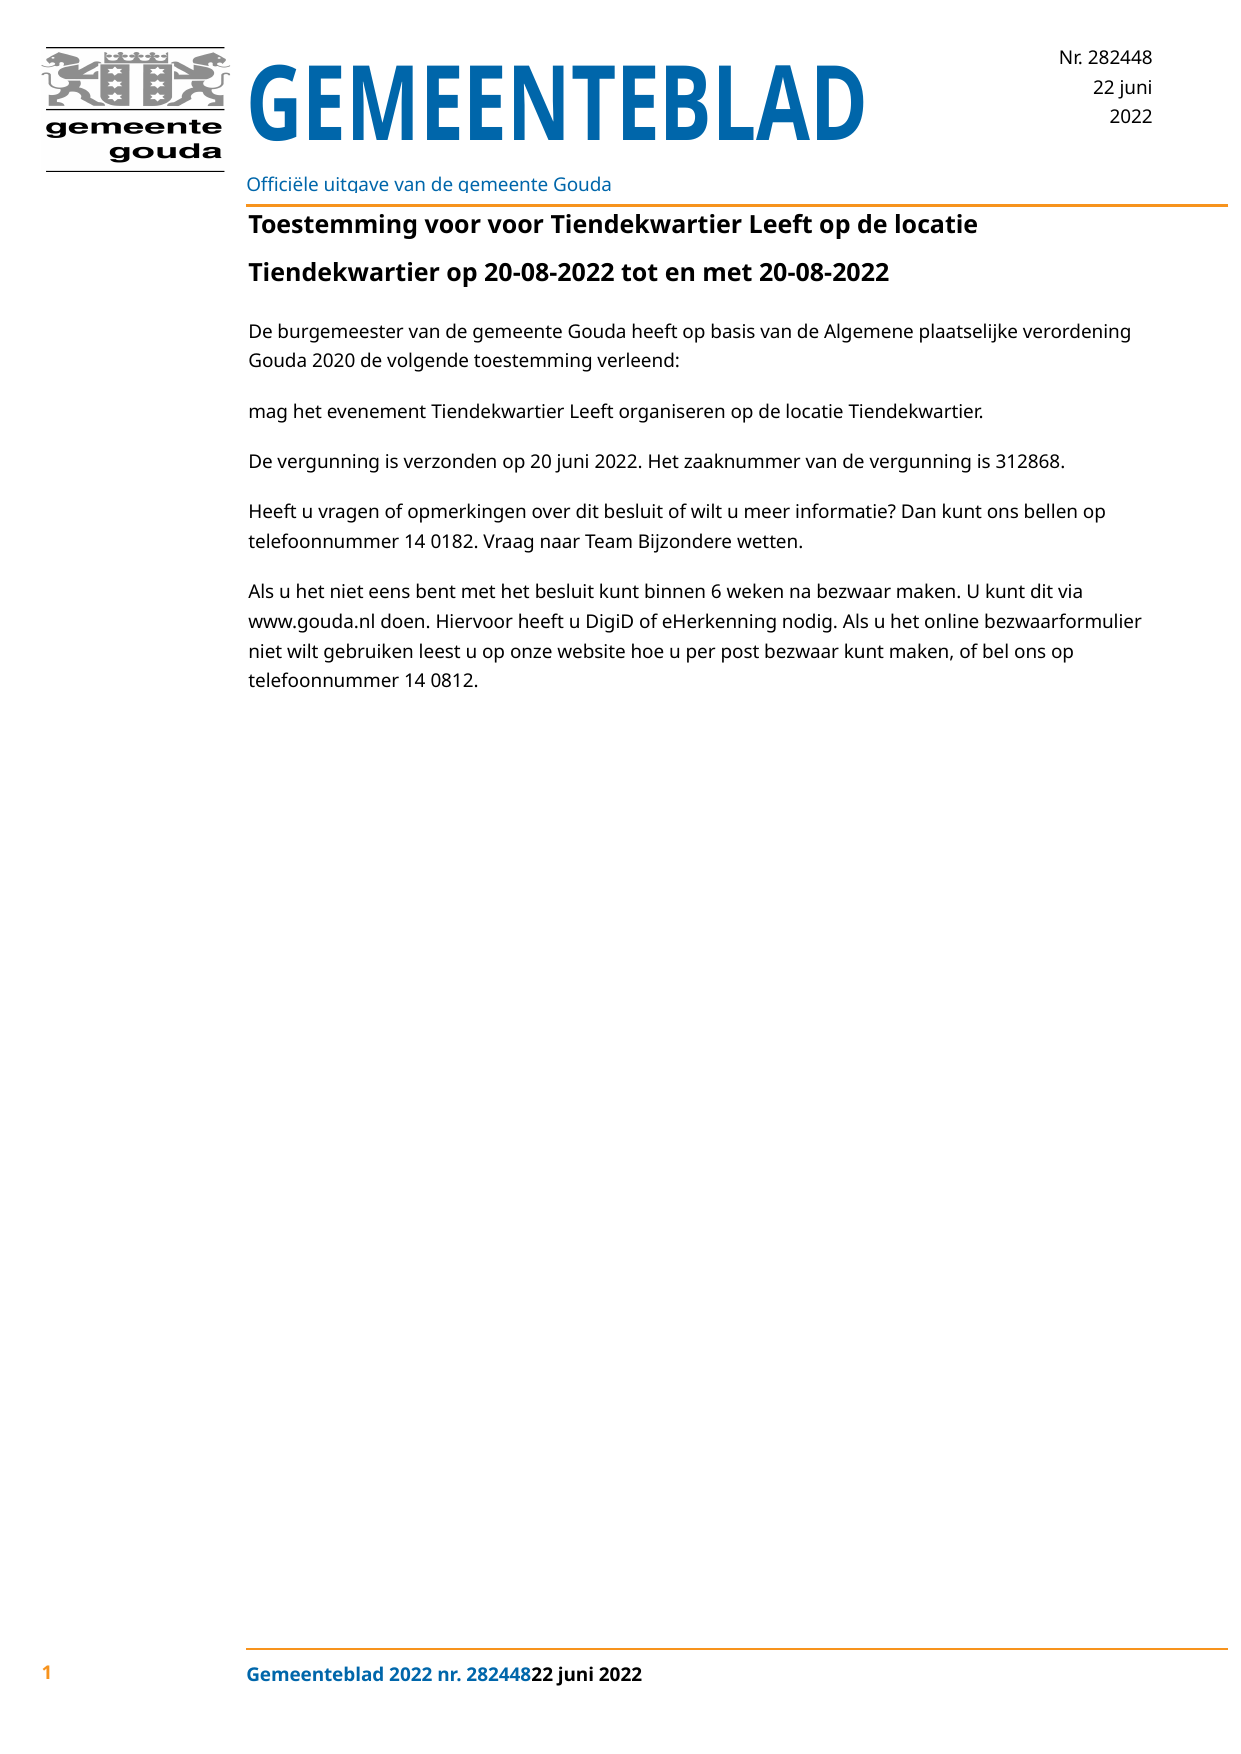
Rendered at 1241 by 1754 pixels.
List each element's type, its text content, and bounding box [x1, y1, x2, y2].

text De burgemeester van de gemeente Gouda heeft op basis van de Algemene plaatselijke verordening Gouda 2020 de volgende toestemming verleend: [248, 318, 1152, 373]
text Als u het niet eens bent met het besluit kunt binnen 6 weken na bezwaar maken. U kunt dit via www.gouda.nl doen. Hiervoor heeft u DigiD of eHerkenning nodig. Als u het online bezwaarformulier niet wilt gebruiken leest u op onze website hoe u per post bezwaar kunt maken, of bel ons op telefoonnummer 14 0812. [248, 579, 1152, 693]
text mag het evenement Tiendekwartier Leeft organiseren op de locatie Tiendekwartier. [248, 398, 1152, 424]
picture [41, 47, 231, 172]
text Heeft u vragen of opmerkingen over dit besluit of wilt u meer informatie? Dan kunt ons bellen op telefoonnummer 14 0182. Vraag naar Team Bijzondere wetten. [248, 499, 1152, 554]
text Toestemming voor voor Tiendekwartier Leeft op de locatie Tiendekwartier op 20-08-2022 tot en met 20-08-2022 [248, 207, 1152, 288]
text De vergunning is verzonden op 20 juni 2022. Het zaaknummer van de vergunning is 312868. [248, 448, 1152, 474]
